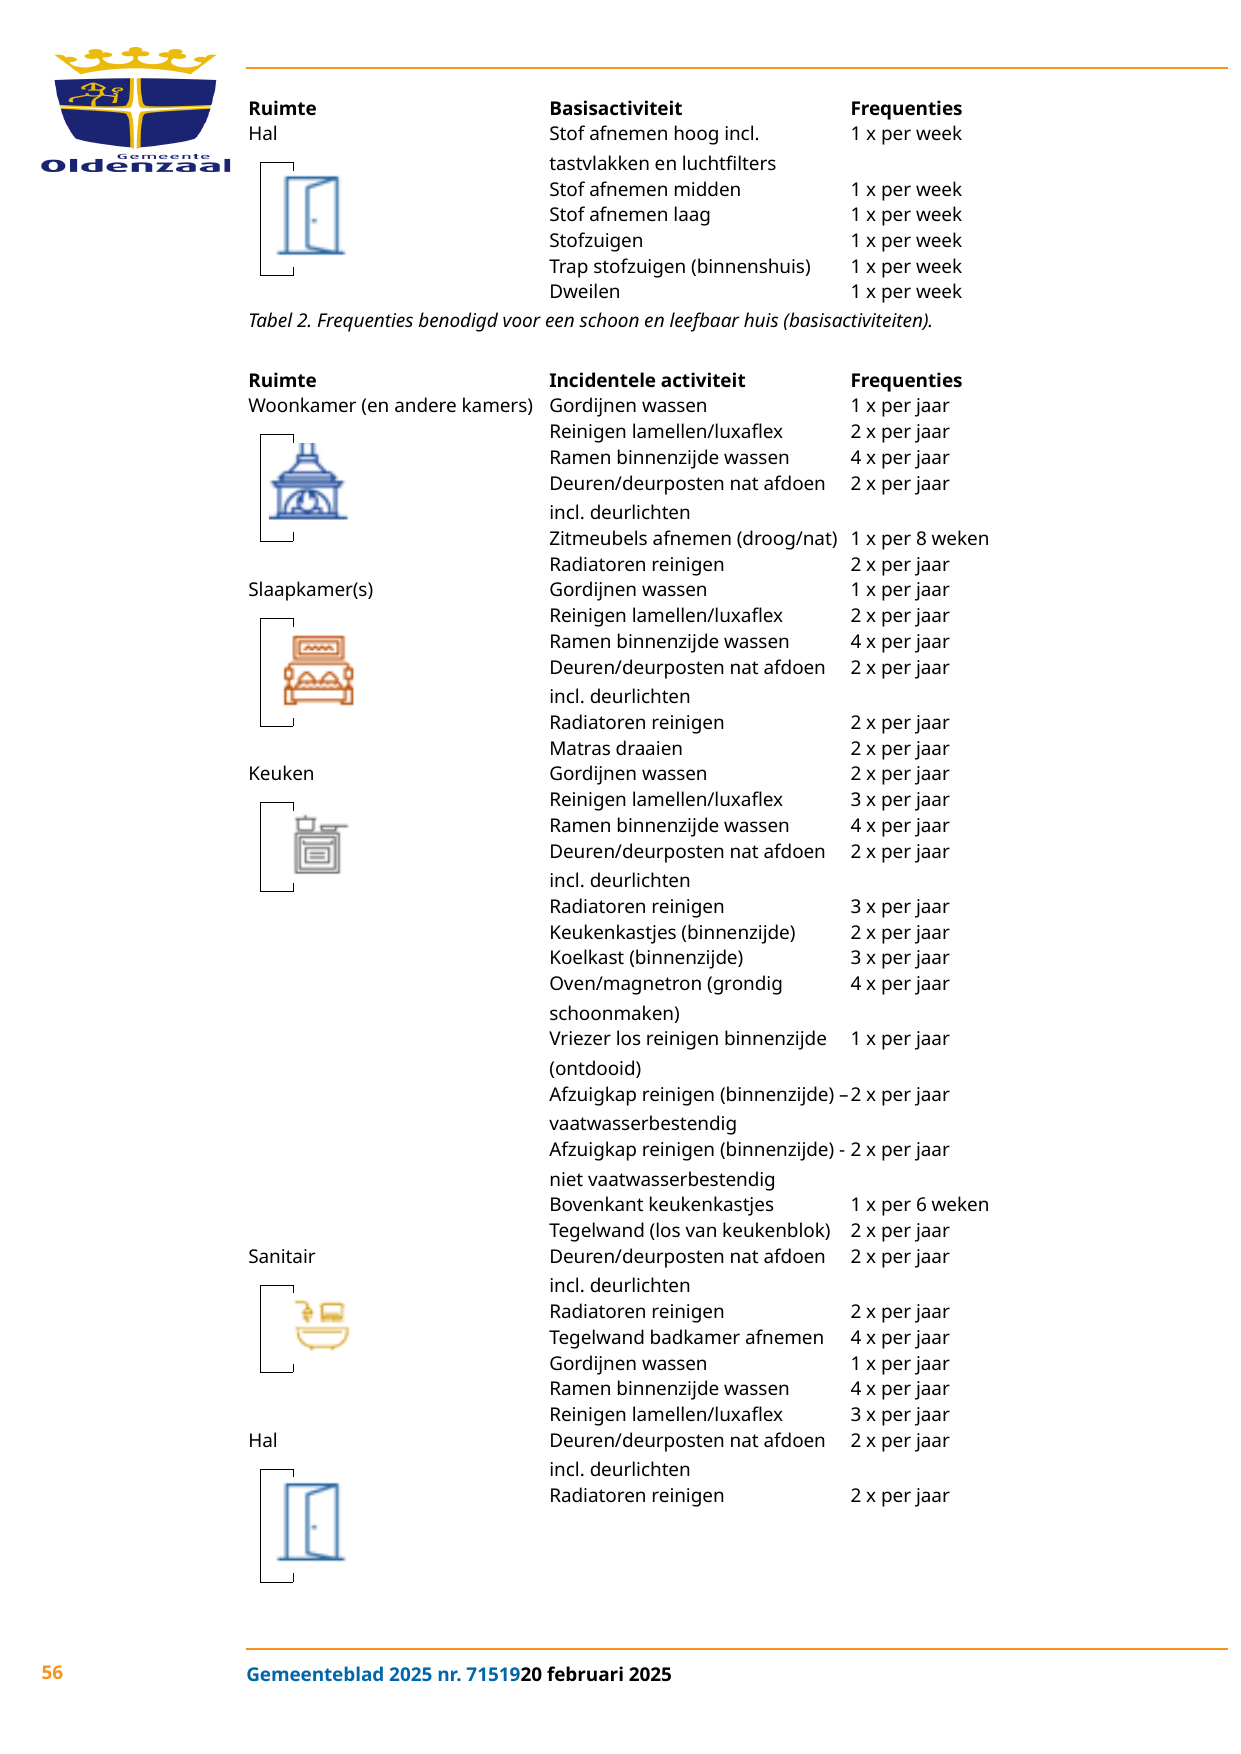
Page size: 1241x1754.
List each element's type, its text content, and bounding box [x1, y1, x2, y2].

table_cell Deuren/deurposten nat afdoen incl. deurlichten [549, 1427, 850, 1482]
table_cell Sanitair [248, 1243, 549, 1293]
table_cell Ramen binnenzijde wassen [549, 444, 850, 470]
table_cell 1 x per week [850, 202, 1152, 227]
table_cell Tegelwand (los van keukenblok) [549, 1217, 850, 1243]
table_cell 3 x per jaar [850, 945, 1152, 970]
table_cell 2 x per jaar [850, 1482, 1152, 1599]
table_cell Matras draaien [549, 735, 850, 761]
table_cell [248, 718, 549, 761]
table_cell Deuren/deurposten nat afdoen incl. deurlichten [549, 470, 850, 525]
table_cell 3 x per jaar [850, 893, 1152, 919]
table_cell Deuren/deurposten nat afdoen incl. deurlichten [549, 1243, 850, 1298]
table_header Frequenties [850, 95, 1152, 121]
table_cell 1 x per 8 weken [850, 525, 1152, 551]
table_cell Gordijnen wassen [549, 393, 850, 418]
picture [268, 171, 358, 267]
table_cell Slaapkamer(s) [248, 577, 549, 717]
table_cell 1 x per jaar [850, 577, 1152, 602]
table_cell Radiatoren reinigen [549, 709, 850, 735]
table_cell Gordijnen wassen [549, 1350, 850, 1376]
table_cell Reinigen lamellen/luxaflex [549, 786, 850, 812]
table_cell 1 x per jaar [850, 393, 1152, 418]
picture [268, 443, 358, 532]
table_cell 2 x per jaar [850, 735, 1152, 761]
table_cell Radiatoren reinigen [549, 1482, 850, 1599]
table_cell 2 x per jaar [850, 603, 1152, 628]
table_cell Stofzuigen [549, 227, 850, 253]
table_cell 2 x per jaar [850, 1243, 1152, 1298]
table_cell Keukenkastjes (binnenzijde) [549, 919, 850, 944]
table_cell 3 x per jaar [850, 786, 1152, 812]
table_cell 2 x per jaar [850, 1217, 1152, 1243]
table_cell Bovenkant keukenkastjes [549, 1192, 850, 1217]
table_cell Reinigen lamellen/luxaflex [549, 1401, 850, 1427]
table_cell Radiatoren reinigen [549, 1298, 850, 1324]
table_cell 2 x per jaar [850, 1298, 1152, 1324]
picture [268, 627, 358, 718]
table_cell 4 x per jaar [850, 1324, 1152, 1350]
table_cell Oven/magnetron (grondig schoonmaken) [549, 970, 850, 1026]
table_header Ruimte [248, 367, 549, 393]
table_cell Koelkast (binnenzijde) [549, 945, 850, 970]
table_cell 3 x per jaar [850, 1401, 1152, 1427]
table_cell 4 x per jaar [850, 970, 1152, 1026]
table_cell 2 x per jaar [850, 1427, 1152, 1482]
table_cell 2 x per jaar [850, 1136, 1152, 1192]
table_cell Gordijnen wassen [549, 761, 850, 786]
table_cell 4 x per jaar [850, 1376, 1152, 1401]
table_cell Ramen binnenzijde wassen [549, 628, 850, 654]
table_cell Deuren/deurposten nat afdoen incl. deurlichten [549, 838, 850, 893]
table_cell Stof afnemen hoog incl. tastvlakken en luchtfilters [549, 121, 850, 176]
table_header Basisactiviteit [549, 95, 850, 121]
table_cell 1 x per 6 weken [850, 1192, 1152, 1217]
table_cell 1 x per week [850, 176, 1152, 202]
table_cell 1 x per week [850, 253, 1152, 279]
text Tabel 2. Frequenties benodigd voor een schoon en leefbaar huis (basisactiviteiten). [248, 308, 1152, 333]
table_cell [248, 883, 549, 1243]
table_cell [248, 1294, 549, 1427]
table_cell 2 x per jaar [850, 654, 1152, 709]
table_cell 4 x per jaar [850, 444, 1152, 470]
table_header Incidentele activiteit [549, 367, 850, 393]
table_cell Reinigen lamellen/luxaflex [549, 603, 850, 628]
table_cell Dweilen [549, 279, 850, 304]
table_cell Zitmeubels afnemen (droog/nat) [549, 525, 850, 551]
table_cell 2 x per jaar [850, 838, 1152, 893]
picture [268, 811, 358, 883]
table_cell 4 x per jaar [850, 628, 1152, 654]
table_cell 2 x per jaar [850, 1081, 1152, 1136]
table_cell Keuken [248, 761, 549, 882]
table_cell Deuren/deurposten nat afdoen incl. deurlichten [549, 654, 850, 709]
table_cell Stof afnemen midden [549, 176, 850, 202]
table_cell Stof afnemen laag [549, 202, 850, 227]
table_cell [248, 1478, 549, 1599]
table_cell 1 x per week [850, 279, 1152, 304]
table_cell 2 x per jaar [850, 470, 1152, 525]
table_cell Hal [248, 121, 549, 304]
table_cell 2 x per jaar [850, 761, 1152, 786]
table_cell Reinigen lamellen/luxaflex [549, 419, 850, 444]
table_header Ruimte [248, 95, 549, 121]
table_cell Ramen binnenzijde wassen [549, 812, 850, 838]
table_cell Radiatoren reinigen [549, 893, 850, 919]
table_header Frequenties [850, 367, 1152, 393]
table_cell Vriezer los reinigen binnenzijde (ontdooid) [549, 1026, 850, 1081]
picture [268, 1477, 358, 1573]
table_cell Afzuigkap reinigen (binnenzijde) – vaatwasserbestendig [549, 1081, 850, 1136]
table_cell Hal [248, 1427, 549, 1477]
table_cell 2 x per jaar [850, 419, 1152, 444]
table_cell Tegelwand badkamer afnemen [549, 1324, 850, 1350]
picture [41, 47, 231, 172]
picture [268, 1293, 358, 1364]
table_cell 2 x per jaar [850, 551, 1152, 577]
table_cell Ramen binnenzijde wassen [549, 1376, 850, 1401]
table_cell 2 x per jaar [850, 919, 1152, 944]
table_cell 1 x per week [850, 121, 1152, 176]
table_cell 1 x per week [850, 227, 1152, 253]
table_cell Trap stofzuigen (binnenshuis) [549, 253, 850, 279]
table_cell 1 x per jaar [850, 1350, 1152, 1376]
table_cell 4 x per jaar [850, 812, 1152, 838]
table_cell Woonkamer (en andere kamers) [248, 393, 549, 577]
table_cell Radiatoren reinigen [549, 551, 850, 577]
table_cell Afzuigkap reinigen (binnenzijde) - niet vaatwasserbestendig [549, 1136, 850, 1192]
table_cell 1 x per jaar [850, 1026, 1152, 1081]
table_cell 2 x per jaar [850, 709, 1152, 735]
table_cell Gordijnen wassen [549, 577, 850, 602]
